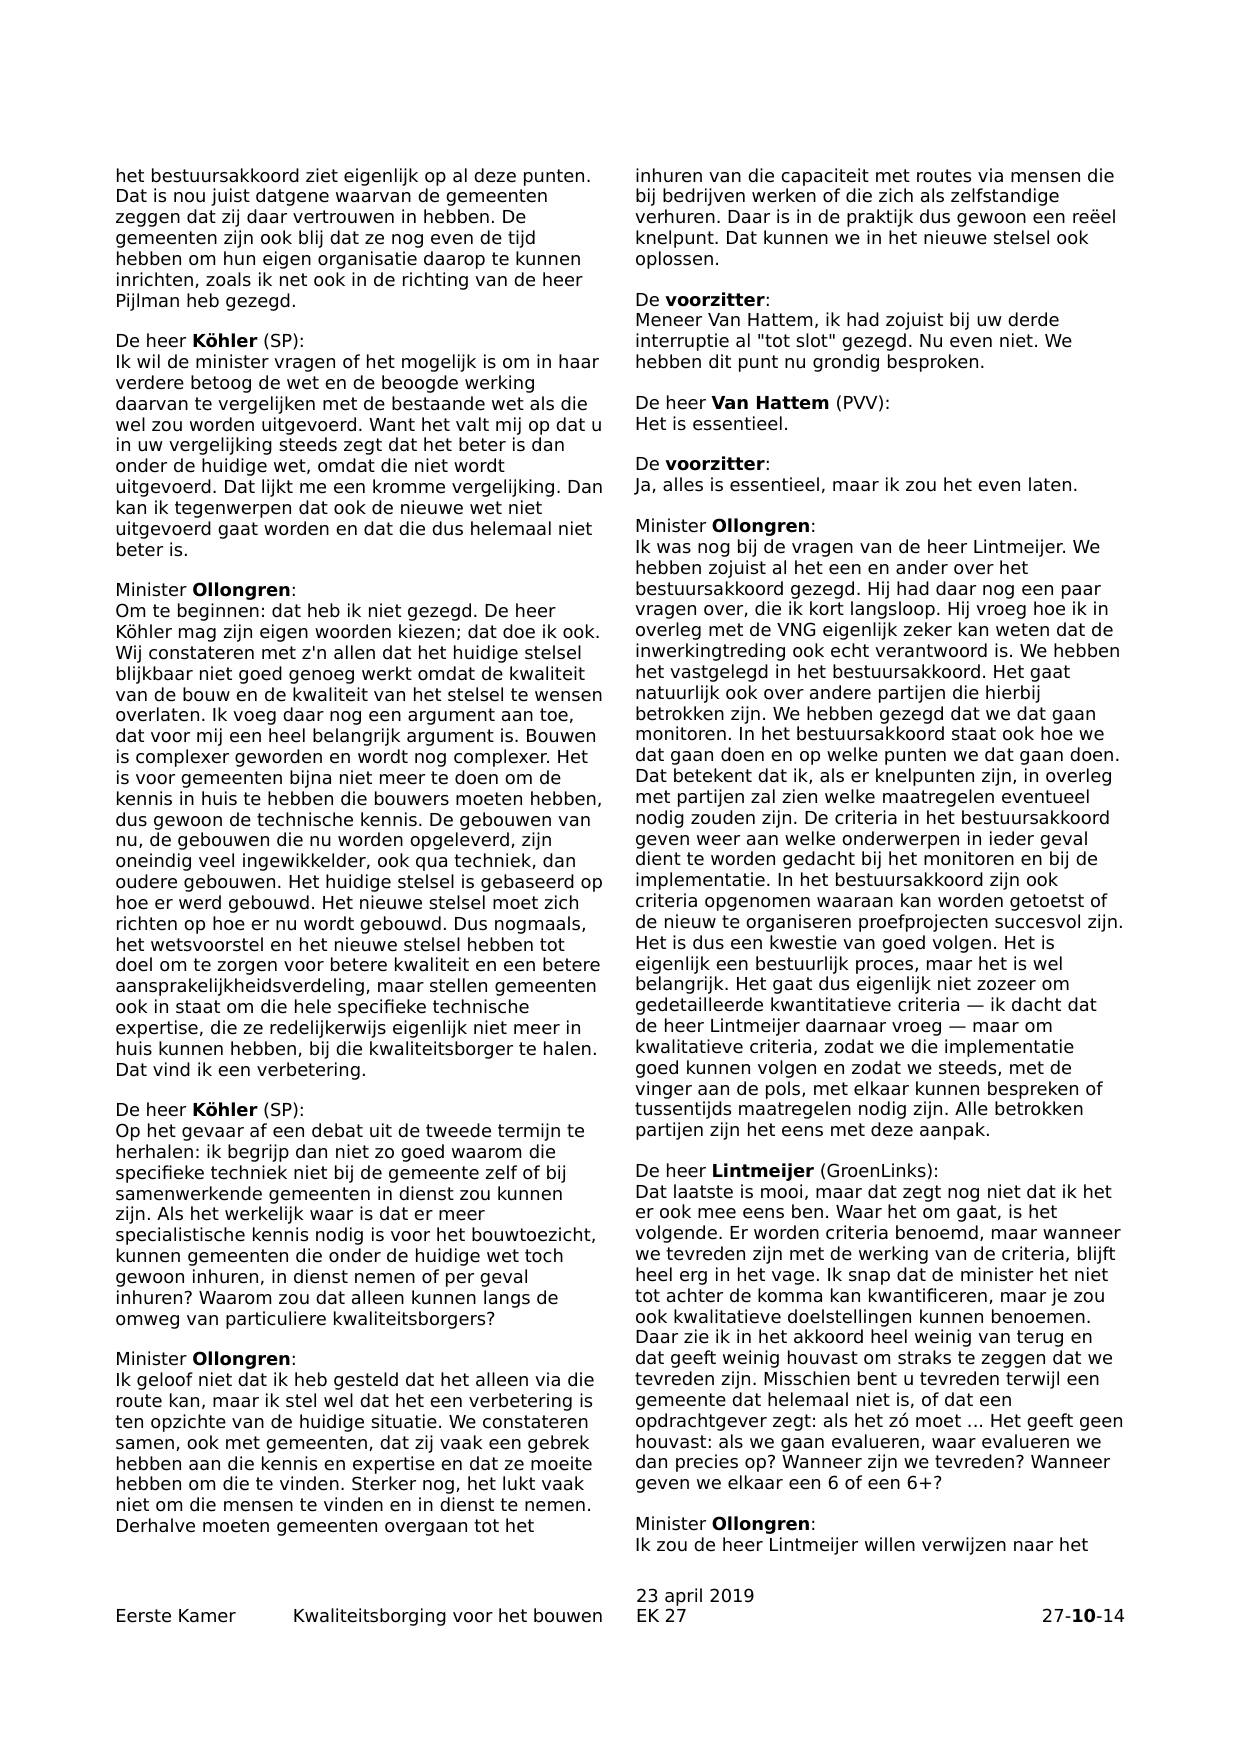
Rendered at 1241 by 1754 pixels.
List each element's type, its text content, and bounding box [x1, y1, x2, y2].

text Minister Ollongren: [635, 516, 1125, 537]
text Minister Ollongren: [115, 1349, 605, 1370]
text Ik zou de heer Lintmeijer willen verwijzen naar het [635, 1535, 1125, 1556]
text Op het gevaar af een debat uit de tweede termijn te herhalen: ik begrijp dan niet zo goed waarom die specifieke techniek niet bij de gemeente zelf of bij samenwerkende gemeenten in dienst zou kunnen zijn. Als het werkelijk waar is dat er meer specialistische kennis nodig is voor het bouwtoezicht, kunnen gemeenten die onder de huidige wet toch gewoon inhuren, in dienst nemen of per geval inhuren? Waarom zou dat alleen kunnen langs de omweg van particuliere kwaliteitsborgers? [115, 1121, 605, 1329]
text De heer Köhler (SP): [115, 331, 605, 352]
text Minister Ollongren: [115, 580, 605, 601]
text De heer Lintmeijer (GroenLinks): [635, 1161, 1125, 1181]
text Ik was nog bij de vragen van de heer Lintmeijer. We hebben zojuist al het een en ander over het bestuursakkoord gezegd. Hij had daar nog een paar vragen over, die ik kort langsloop. Hij vroeg hoe ik in overleg met de VNG eigenlijk zeker kan weten dat de inwerkingtreding ook echt verantwoord is. We hebben het vastgelegd in het bestuursakkoord. Het gaat natuurlijk ook over andere partijen die hierbij betrokken zijn. We hebben gezegd dat we dat gaan monitoren. In het bestuursakkoord staat ook hoe we dat gaan doen en op welke punten we dat gaan doen. Dat betekent dat ik, als er knelpunten zijn, in overleg met partijen zal zien welke maatregelen eventueel nodig zouden zijn. De criteria in het bestuursakkoord geven weer aan welke onderwerpen in ieder geval dient te worden gedacht bij het monitoren en bij de implementatie. In het bestuursakkoord zijn ook criteria opgenomen waaraan kan worden getoetst of de nieuw te organiseren proefprojecten succesvol zijn. Het is dus een kwestie van goed volgen. Het is eigenlijk een bestuurlijk proces, maar het is wel belangrijk. Het gaat dus eigenlijk niet zozeer om gedetailleerde kwantitatieve criteria — ik dacht dat de heer Lintmeijer daarnaar vroeg — maar om kwalitatieve criteria, zodat we die implementatie goed kunnen volgen en zodat we steeds, met de vinger aan de pols, met elkaar kunnen bespreken of tussentijds maatregelen nodig zijn. Alle betrokken partijen zijn het eens met deze aanpak. [635, 537, 1125, 1141]
text Meneer Van Hattem, ik had zojuist bij uw derde interruptie al "tot slot" gezegd. Nu even niet. We hebben dit punt nu grondig besproken. [635, 310, 1125, 373]
text Het is essentieel. [635, 413, 1125, 434]
text Dat laatste is mooi, maar dat zegt nog niet dat ik het er ook mee eens ben. Waar het om gaat, is het volgende. Er worden criteria benoemd, maar wanneer we tevreden zijn met de werking van de criteria, blijft heel erg in het vage. Ik snap dat de minister het niet tot achter de komma kan kwantificeren, maar je zou ook kwalitatieve doelstellingen kunnen benoemen. Daar zie ik in het akkoord heel weinig van terug en dat geeft weinig houvast om straks te zeggen dat we tevreden zijn. Misschien bent u tevreden terwijl een gemeente dat helemaal niet is, of dat een opdrachtgever zegt: als het zó moet ... Het geeft geen houvast: als we gaan evalueren, waar evalueren we dan precies op? Wanneer zijn we tevreden? Wanneer geven we elkaar een 6 of een 6+? [635, 1181, 1125, 1494]
text Ik geloof niet dat ik heb gesteld dat het alleen via die route kan, maar ik stel wel dat het een verbetering is ten opzichte van de huidige situatie. We constateren samen, ook met gemeenten, dat zij vaak een gebrek hebben aan die kennis en expertise en dat ze moeite hebben om die te vinden. Sterker nog, het lukt vaak niet om die mensen te vinden en in dienst te nemen. Derhalve moeten gemeenten overgaan tot het [115, 1370, 605, 1537]
text het bestuursakkoord ziet eigenlijk op al deze punten. Dat is nou juist datgene waarvan de gemeenten zeggen dat zij daar vertrouwen in hebben. De gemeenten zijn ook blij dat ze nog even de tijd hebben om hun eigen organisatie daarop te kunnen inrichten, zoals ik net ook in de richting van de heer Pijlman heb gezegd. [115, 165, 605, 311]
text Ja, alles is essentieel, maar ik zou het even laten. [635, 475, 1125, 496]
text De heer Köhler (SP): [115, 1100, 605, 1121]
text inhuren van die capaciteit met routes via mensen die bij bedrijven werken of die zich als zelfstandige verhuren. Daar is in de praktijk dus gewoon een reëel knelpunt. Dat kunnen we in het nieuwe stelsel ook oplossen. [635, 165, 1125, 269]
text De heer Van Hattem (PVV): [635, 393, 1125, 413]
text De voorzitter: [635, 289, 1125, 310]
text De voorzitter: [635, 454, 1125, 475]
text Om te beginnen: dat heb ik niet gezegd. De heer Köhler mag zijn eigen woorden kiezen; dat doe ik ook. Wij constateren met z'n allen dat het huidige stelsel blijkbaar niet goed genoeg werkt omdat de kwaliteit van de bouw en de kwaliteit van het stelsel te wensen overlaten. Ik voeg daar nog een argument aan toe, dat voor mij een heel belangrijk argument is. Bouwen is complexer geworden en wordt nog complexer. Het is voor gemeenten bijna niet meer te doen om de kennis in huis te hebben die bouwers moeten hebben, dus gewoon de technische kennis. De gebouwen van nu, de gebouwen die nu worden opgeleverd, zijn oneindig veel ingewikkelder, ook qua techniek, dan oudere gebouwen. Het huidige stelsel is gebaseerd op hoe er werd gebouwd. Het nieuwe stelsel moet zich richten op hoe er nu wordt gebouwd. Dus nogmaals, het wetsvoorstel en het nieuwe stelsel hebben tot doel om te zorgen voor betere kwaliteit en een betere aansprakelijkheidsverdeling, maar stellen gemeenten ook in staat om die hele specifieke technische expertise, die ze redelijkerwijs eigenlijk niet meer in huis kunnen hebben, bij die kwaliteitsborger te halen. Dat vind ik een verbetering. [115, 601, 605, 1080]
text Minister Ollongren: [635, 1514, 1125, 1535]
text Ik wil de minister vragen of het mogelijk is om in haar verdere betoog de wet en de beoogde werking daarvan te vergelijken met de bestaande wet als die wel zou worden uitgevoerd. Want het valt mij op dat u in uw vergelijking steeds zegt dat het beter is dan onder de huidige wet, omdat die niet wordt uitgevoerd. Dat lijkt me een kromme vergelijking. Dan kan ik tegenwerpen dat ook de nieuwe wet niet uitgevoerd gaat worden en dat die dus helemaal niet beter is. [115, 352, 605, 560]
